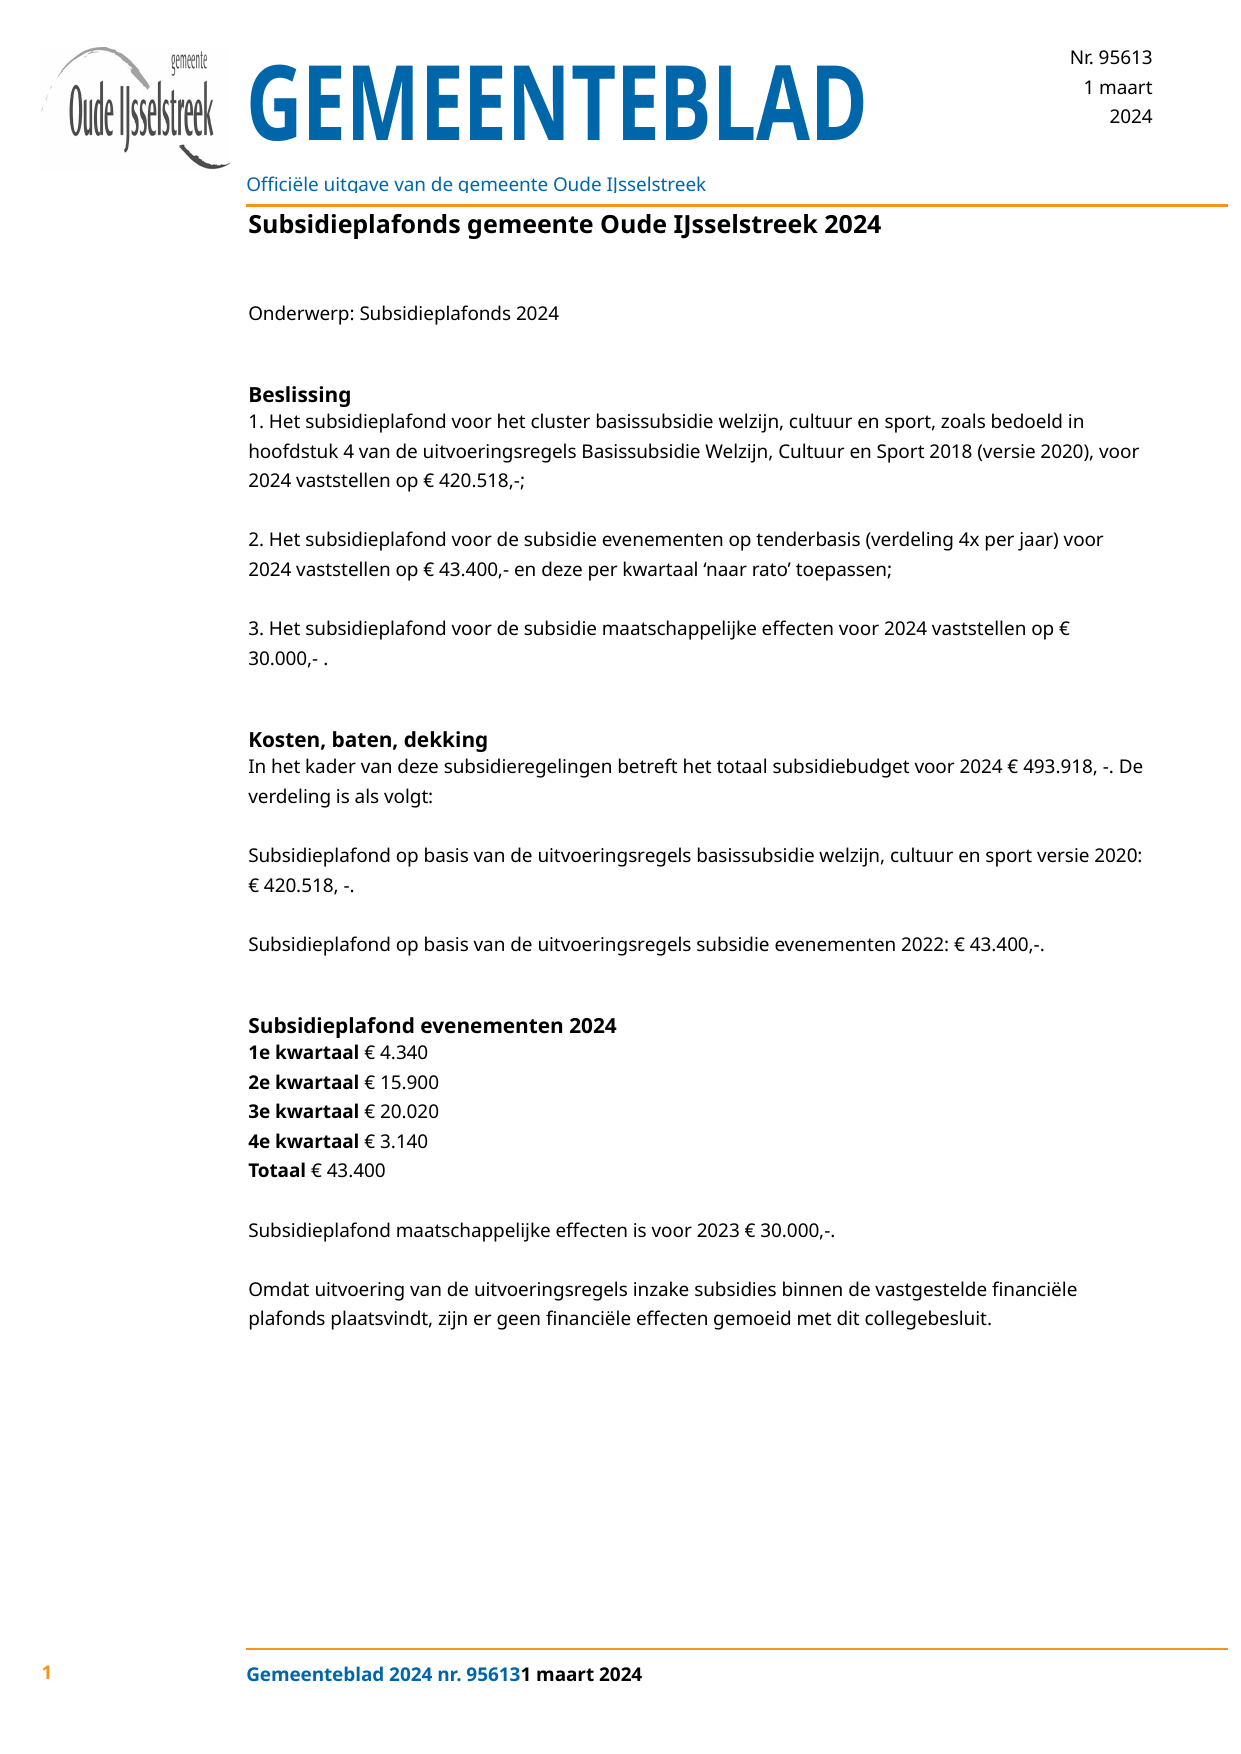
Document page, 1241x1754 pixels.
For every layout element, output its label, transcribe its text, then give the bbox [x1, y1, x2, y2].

text Subsidieplafond evenementen 2024 [248, 1011, 1152, 1039]
text Subsidieplafond op basis van de uitvoeringsregels basissubsidie welzijn, cultuur en sport versie 2020: € 420.518, -. [248, 842, 1152, 897]
text Kosten, baten, dekking [248, 725, 1152, 753]
text In het kader van deze subsidieregelingen betreft het totaal subsidiebudget voor 2024 € 493.918, -. De verdeling is als volgt: [248, 753, 1152, 809]
text Omdat uitvoering van de uitvoeringsregels inzake subsidies binnen de vastgestelde financiële plafonds plaatsvindt, zijn er geen financiële effecten gemoeid met dit collegebesluit. [248, 1276, 1152, 1331]
text 1. Het subsidieplafond voor het cluster basissubsidie welzijn, cultuur en sport, zoals bedoeld in hoofdstuk 4 van de uitvoeringsregels Basissubsidie Welzijn, Cultuur en Sport 2018 (versie 2020), voor 2024 vaststellen op € 420.518,-; [248, 408, 1152, 493]
text Beslissing [248, 380, 1152, 408]
text 2. Het subsidieplafond voor de subsidie evenementen op tenderbasis (verdeling 4x per jaar) voor 2024 vaststellen op € 43.400,- en deze per kwartaal ‘naar rato’ toepassen; [248, 527, 1152, 582]
text 1e kwartaal € 4.340 [248, 1039, 1152, 1065]
text Subsidieplafond op basis van de uitvoeringsregels subsidie evenementen 2022: € 43.400,-. [248, 931, 1152, 957]
text Subsidieplafonds gemeente Oude IJsselstreek 2024 [248, 207, 1152, 241]
text 3e kwartaal € 20.020 [248, 1098, 1152, 1124]
text Onderwerp: Subsidieplafonds 2024 [248, 300, 1152, 326]
picture [41, 47, 231, 172]
text Totaal € 43.400 [248, 1158, 1152, 1183]
text 2e kwartaal € 15.900 [248, 1069, 1152, 1095]
text 4e kwartaal € 3.140 [248, 1128, 1152, 1154]
text 3. Het subsidieplafond voor de subsidie maatschappelijke effecten voor 2024 vaststellen op € 30.000,- . [248, 615, 1152, 671]
text Subsidieplafond maatschappelijke effecten is voor 2023 € 30.000,-. [248, 1217, 1152, 1243]
